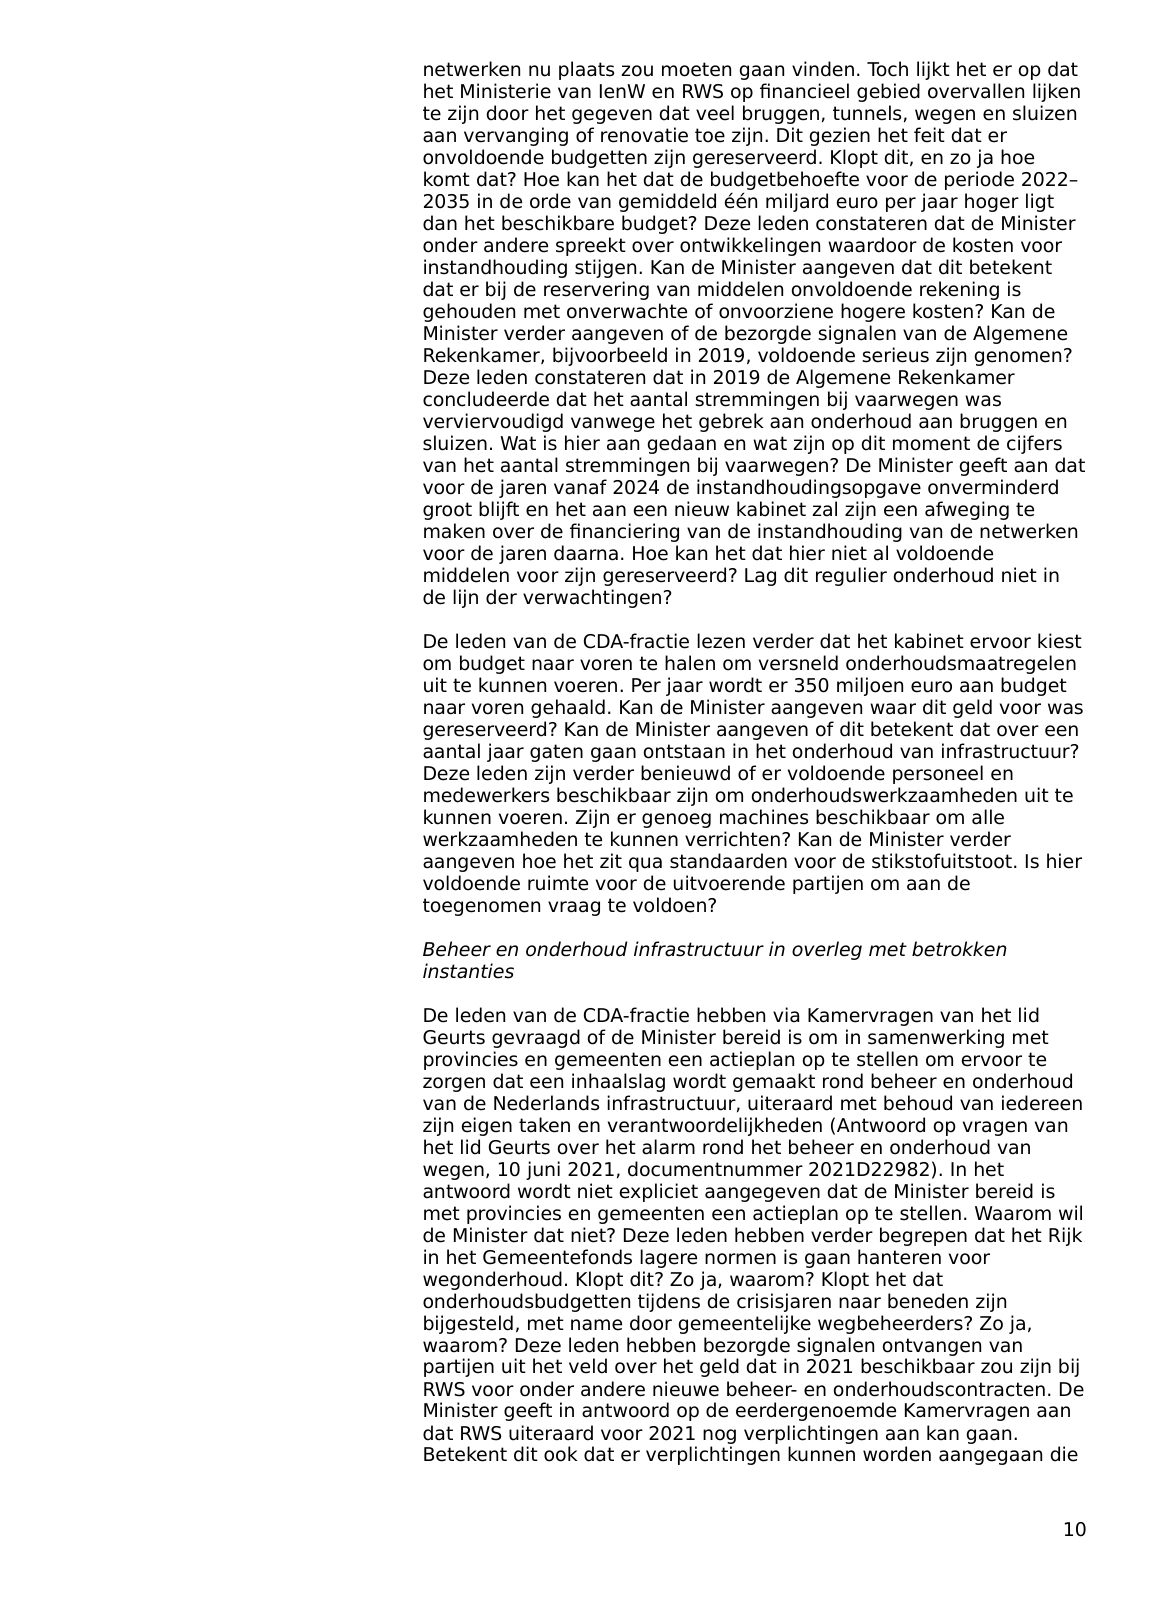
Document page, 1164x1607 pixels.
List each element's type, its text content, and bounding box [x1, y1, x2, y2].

subtitle Beheer en onderhoud infrastructuur in overleg met betrokken instanties [422, 939, 1087, 983]
text De leden van de CDA-fractie lezen verder dat het kabinet ervoor kiest om budget naar voren te halen om versneld onderhoudsmaatregelen uit te kunnen voeren. Per jaar wordt er 350 miljoen euro aan budget naar voren gehaald. Kan de Minister aangeven waar dit geld voor was gereserveerd? Kan de Minister aangeven of dit betekent dat over een aantal jaar gaten gaan ontstaan in het onderhoud van infrastructuur? Deze leden zijn verder benieuwd of er voldoende personeel en medewerkers beschikbaar zijn om onderhoudswerkzaamheden uit te kunnen voeren. Zijn er genoeg machines beschikbaar om alle werkzaamheden te kunnen verrichten? Kan de Minister verder aangeven hoe het zit qua standaarden voor de stikstofuitstoot. Is hier voldoende ruimte voor de uitvoerende partijen om aan de toegenomen vraag te voldoen? [422, 631, 1087, 916]
text netwerken nu plaats zou moeten gaan vinden. Toch lijkt het er op dat het Ministerie van IenW en RWS op financieel gebied overvallen lijken te zijn door het gegeven dat veel bruggen, tunnels, wegen en sluizen aan vervanging of renovatie toe zijn. Dit gezien het feit dat er onvoldoende budgetten zijn gereserveerd. Klopt dit, en zo ja hoe komt dat? Hoe kan het dat de budgetbehoefte voor de periode 2022–2035 in de orde van gemiddeld één miljard euro per jaar hoger ligt dan het beschikbare budget? Deze leden constateren dat de Minister onder andere spreekt over ontwikkelingen waardoor de kosten voor instandhouding stijgen. Kan de Minister aangeven dat dit betekent dat er bij de reservering van middelen onvoldoende rekening is gehouden met onverwachte of onvoorziene hogere kosten? Kan de Minister verder aangeven of de bezorgde signalen van de Algemene Rekenkamer, bijvoorbeeld in 2019, voldoende serieus zijn genomen? Deze leden constateren dat in 2019 de Algemene Rekenkamer concludeerde dat het aantal stremmingen bij vaarwegen was verviervoudigd vanwege het gebrek aan onderhoud aan bruggen en sluizen. Wat is hier aan gedaan en wat zijn op dit moment de cijfers van het aantal stremmingen bij vaarwegen? De Minister geeft aan dat voor de jaren vanaf 2024 de instandhoudingsopgave onverminderd groot blijft en het aan een nieuw kabinet zal zijn een afweging te maken over de financiering van de instandhouding van de netwerken voor de jaren daarna. Hoe kan het dat hier niet al voldoende middelen voor zijn gereserveerd? Lag dit regulier onderhoud niet in de lijn der verwachtingen? [422, 59, 1087, 608]
text De leden van de CDA-fractie hebben via Kamervragen van het lid Geurts gevraagd of de Minister bereid is om in samenwerking met provincies en gemeenten een actieplan op te stellen om ervoor te zorgen dat een inhaalslag wordt gemaakt rond beheer en onderhoud van de Nederlands infrastructuur, uiteraard met behoud van iedereen zijn eigen taken en verantwoordelijkheden (Antwoord op vragen van het lid Geurts over het alarm rond het beheer en onderhoud van wegen, 10 juni 2021, documentnummer 2021D22982). In het antwoord wordt niet expliciet aangegeven dat de Minister bereid is met provincies en gemeenten een actieplan op te stellen. Waarom wil de Minister dat niet? Deze leden hebben verder begrepen dat het Rijk in het Gemeentefonds lagere normen is gaan hanteren voor wegonderhoud. Klopt dit? Zo ja, waarom? Klopt het dat onderhoudsbudgetten tijdens de crisisjaren naar beneden zijn bijgesteld, met name door gemeentelijke wegbeheerders? Zo ja, waarom? Deze leden hebben bezorgde signalen ontvangen van partijen uit het veld over het geld dat in 2021 beschikbaar zou zijn bij RWS voor onder andere nieuwe beheer- en onderhoudscontracten. De Minister geeft in antwoord op de eerdergenoemde Kamervragen aan dat RWS uiteraard voor 2021 nog verplichtingen aan kan gaan. Betekent dit ook dat er verplichtingen kunnen worden aangegaan die [422, 1005, 1087, 1466]
